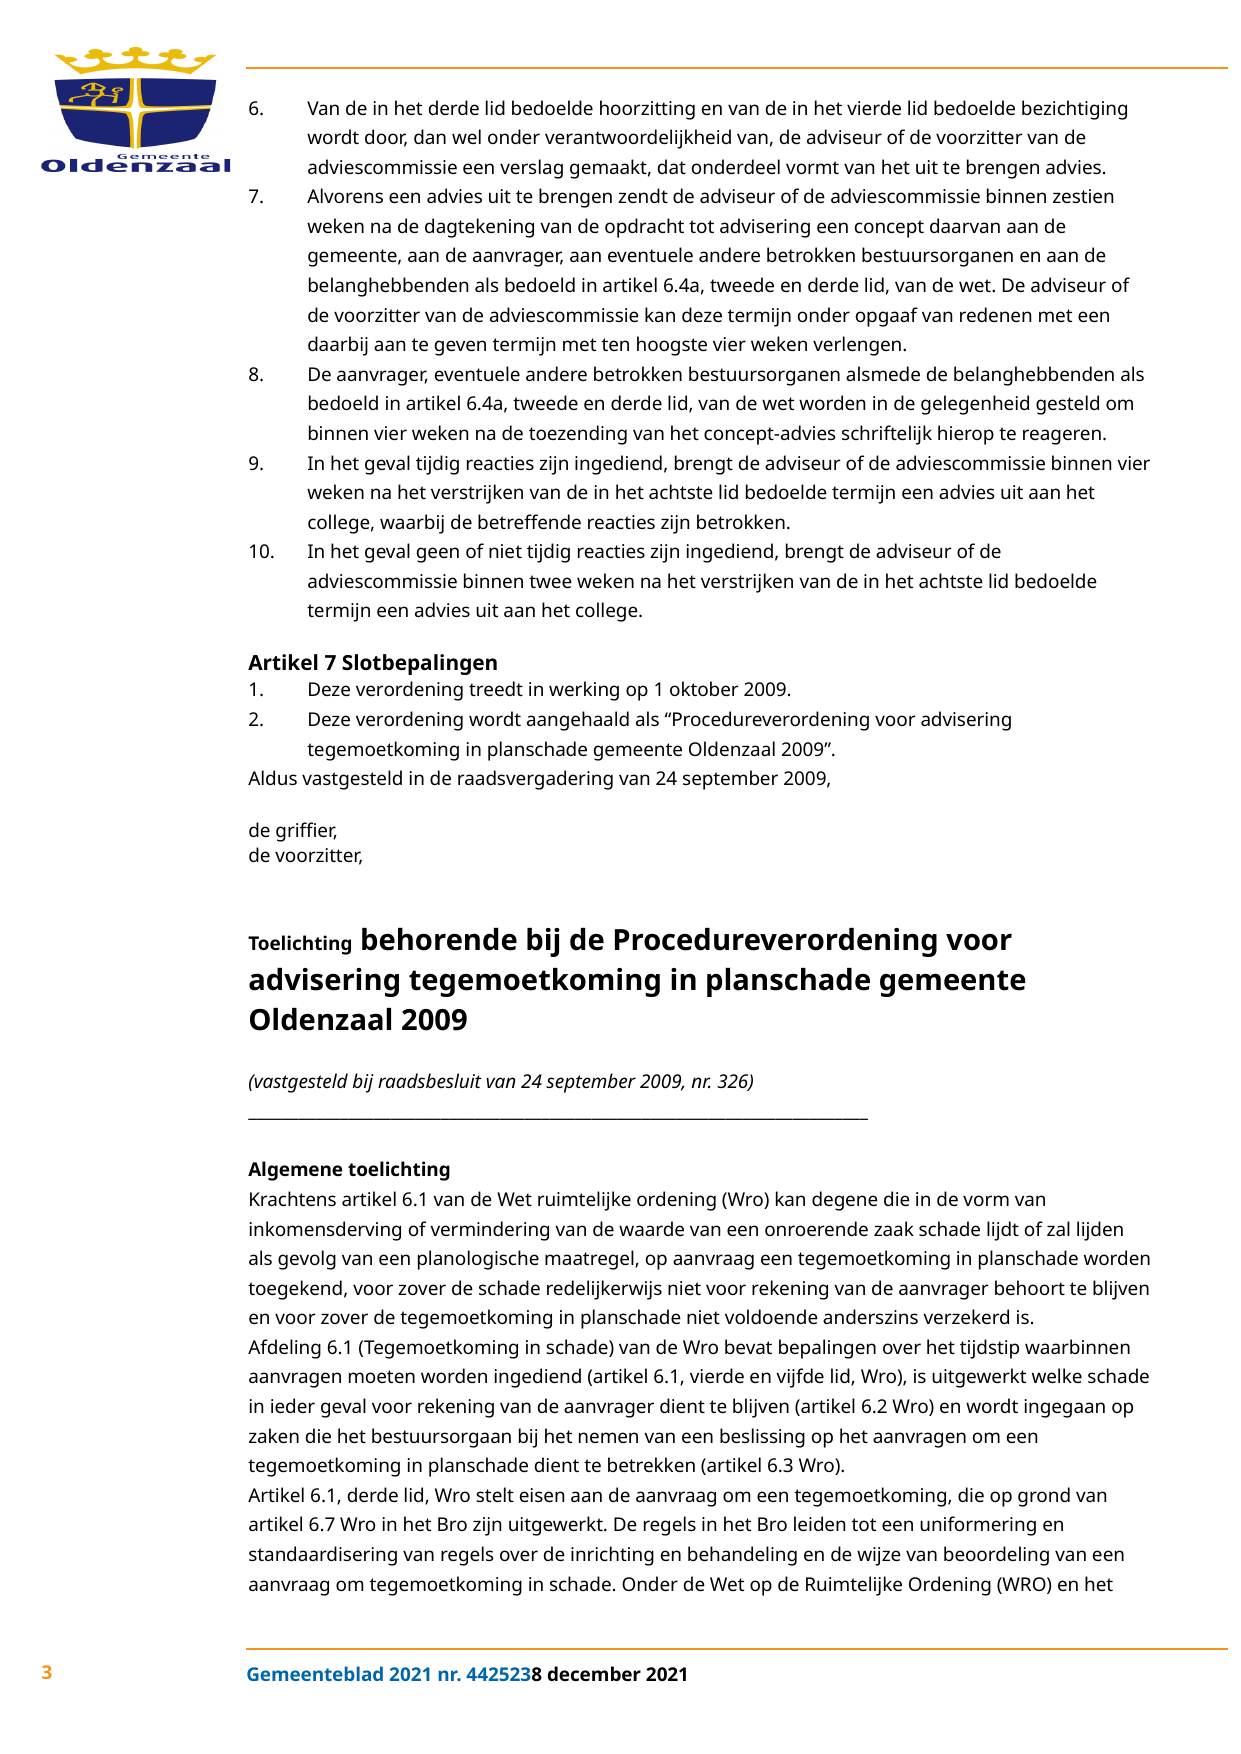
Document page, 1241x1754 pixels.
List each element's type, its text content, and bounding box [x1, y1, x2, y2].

text Toelichting behorende bij de Procedureverordening voor advisering tegemoetkoming in planschade gemeente Oldenzaal 2009 [248, 920, 1152, 1039]
text Krachtens artikel 6.1 van de Wet ruimtelijke ordening (Wro) kan degene die in de vorm van inkomensderving of vermindering van de waarde van een onroerende zaak schade lijdt of zal lijden als gevolg van een planologische maatregel, op aanvraag een tegemoetkoming in planschade worden toegekend, voor zover de schade redelijkerwijs niet voor rekening van de aanvrager behoort te blijven en voor zover de tegemoetkoming in planschade niet voldoende anderszins verzekerd is. [248, 1186, 1152, 1330]
text Afdeling 6.1 (Tegemoetkoming in schade) van de Wro bevat bepalingen over het tijdstip waarbinnen aanvragen moeten worden ingediend (artikel 6.1, vierde en vijfde lid, Wro), is uitgewerkt welke schade in ieder geval voor rekening van de aanvrager dient te blijven (artikel 6.2 Wro) en wordt ingegaan op zaken die het bestuursorgaan bij het nemen van een beslissing op het aanvragen om een tegemoetkoming in planschade dient te betrekken (artikel 6.3 Wro). [248, 1334, 1152, 1478]
text __________________________________________________________________________ [248, 1097, 1152, 1123]
list Deze verordening wordt aangehaald als “Procedureverordening voor advisering tegemoetkoming in planschade gemeente Oldenzaal 2009”. [248, 706, 1152, 761]
list Van de in het derde lid bedoelde hoorzitting en van de in het vierde lid bedoelde bezichtiging wordt door, dan wel onder verantwoordelijkheid van, de adviseur of de voorzitter van de adviescommissie een verslag gemaakt, dat onderdeel vormt van het uit te brengen advies. [248, 95, 1152, 180]
list In het geval tijdig reacties zijn ingediend, brengt de adviseur of de adviescommissie binnen vier weken na het verstrijken van de in het achtste lid bedoelde termijn een advies uit aan het college, waarbij de betreffende reacties zijn betrokken. [248, 450, 1152, 535]
text Aldus vastgesteld in de raadsvergadering van 24 september 2009, [248, 765, 1152, 791]
text (vastgesteld bij raadsbesluit van 24 september 2009, nr. 326) [248, 1068, 1152, 1094]
list Deze verordening treedt in werking op 1 oktober 2009. [248, 677, 1152, 702]
list De aanvrager, eventuele andere betrokken bestuursorganen alsmede de belanghebbenden als bedoeld in artikel 6.4a, tweede en derde lid, van de wet worden in de gelegenheid gesteld om binnen vier weken na de toezending van het concept-advies schriftelijk hierop te reageren. [248, 361, 1152, 446]
picture [41, 47, 231, 172]
text de voorzitter, [248, 842, 1152, 868]
text Artikel 7 Slotbepalingen [248, 648, 1152, 677]
list In het geval geen of niet tijdig reacties zijn ingediend, brengt de adviseur of de adviescommissie binnen twee weken na het verstrijken van de in het achtste lid bedoelde termijn een advies uit aan het college. [248, 538, 1152, 623]
text de griffier, [248, 817, 1152, 842]
text Algemene toelichting [248, 1157, 1152, 1182]
list Alvorens een advies uit te brengen zendt de adviseur of de adviescommissie binnen zestien weken na de dagtekening van de opdracht tot advisering een concept daarvan aan de gemeente, aan de aanvrager, aan eventuele andere betrokken bestuursorganen en aan de belanghebbenden als bedoeld in artikel 6.4a, tweede en derde lid, van de wet. De adviseur of de voorzitter van de adviescommissie kan deze termijn onder opgaaf van redenen met een daarbij aan te geven termijn met ten hoogste vier weken verlengen. [248, 183, 1152, 357]
text Artikel 6.1, derde lid, Wro stelt eisen aan de aanvraag om een tegemoetkoming, die op grond van artikel 6.7 Wro in het Bro zijn uitgewerkt. De regels in het Bro leiden tot een uniformering en standaardisering van regels over de inrichting en behandeling en de wijze van beoordeling van een aanvraag om tegemoetkoming in schade. Onder de Wet op de Ruimtelijke Ordening (WRO) en het [248, 1482, 1152, 1597]
